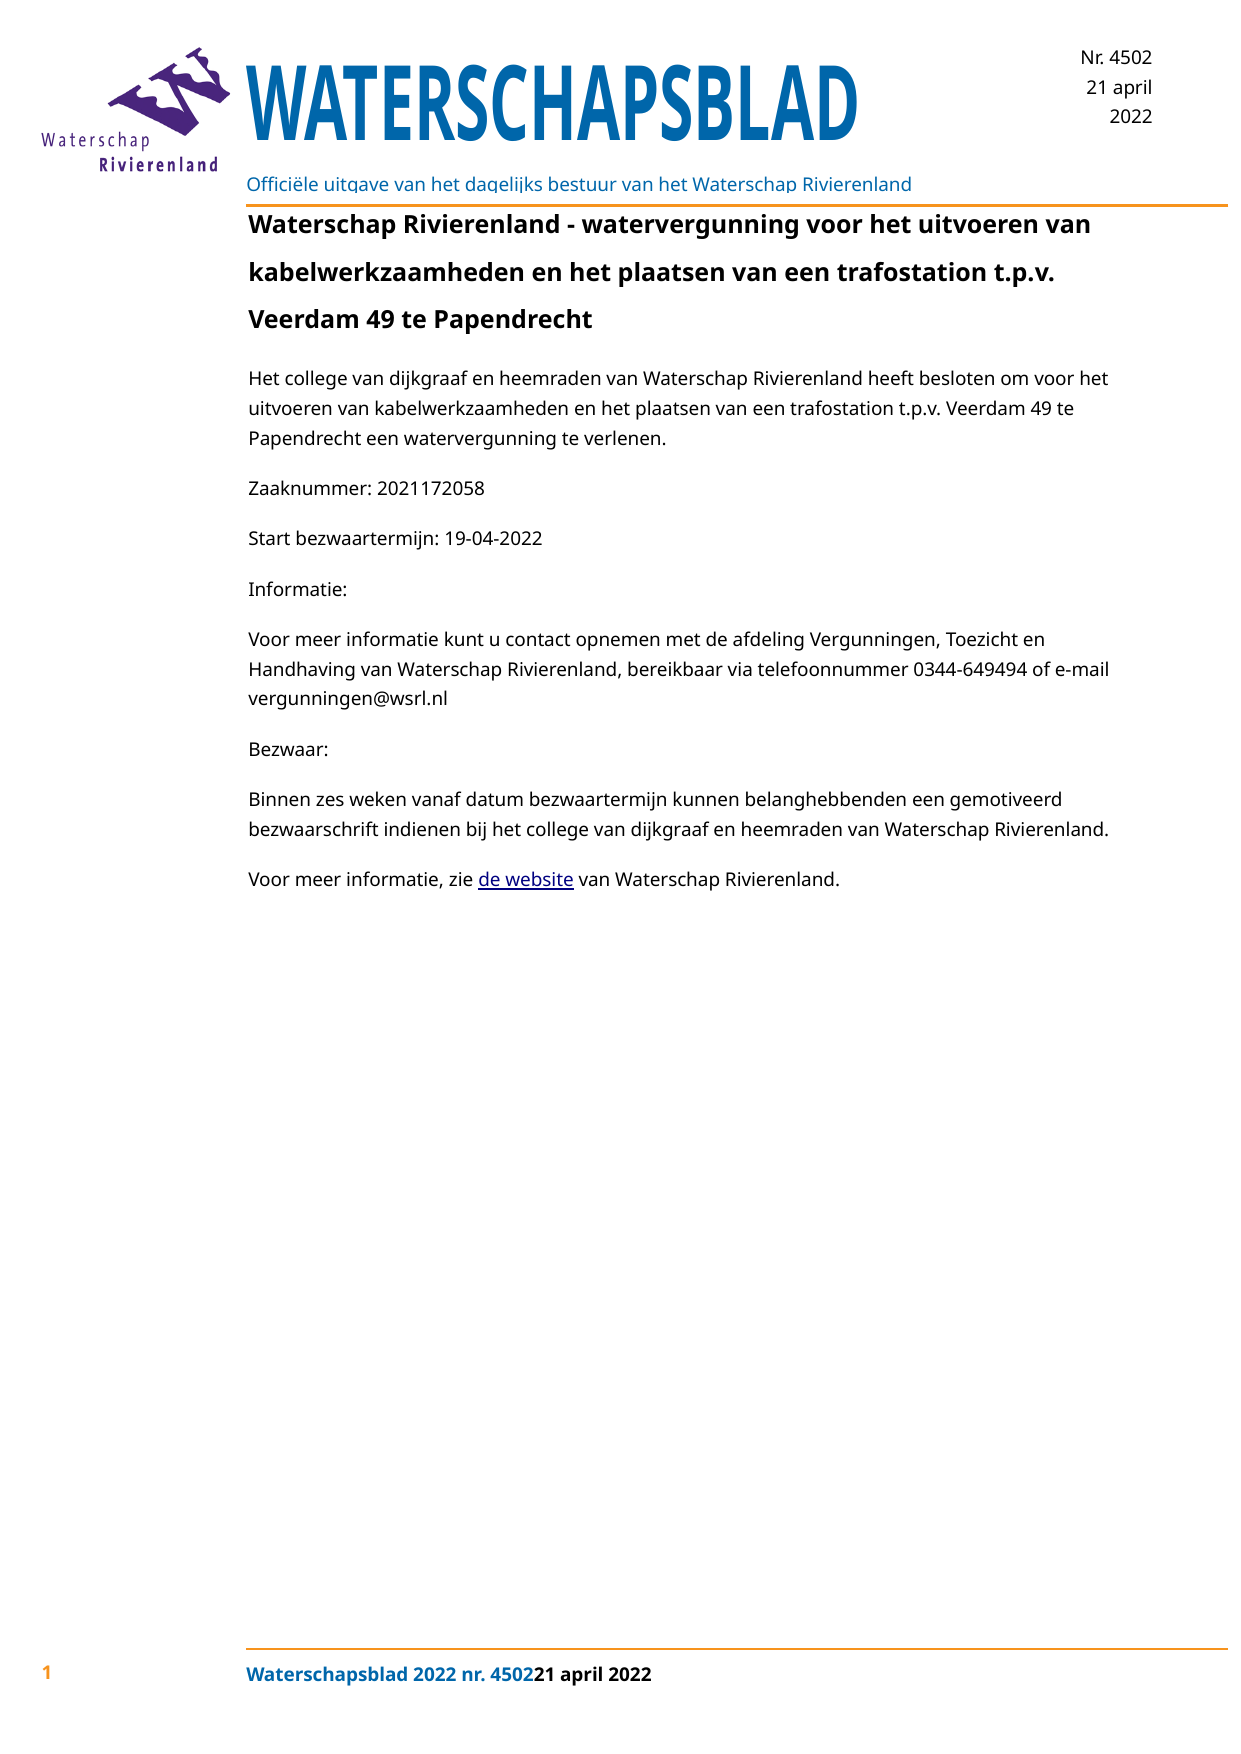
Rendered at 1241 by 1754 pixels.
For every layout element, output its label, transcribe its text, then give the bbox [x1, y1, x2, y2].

text Bezwaar: [248, 736, 1152, 762]
text Start bezwaartermijn: 19-04-2022 [248, 526, 1152, 551]
text Het college van dijkgraaf en heemraden van Waterschap Rivierenland heeft besloten om voor het uitvoeren van kabelwerkzaamheden en het plaatsen van een trafostation t.p.v. Veerdam 49 te Papendrecht een watervergunning te verlenen. [248, 366, 1152, 450]
text Zaaknummer: 2021172058 [248, 475, 1152, 501]
text Binnen zes weken vanaf datum bezwaartermijn kunnen belanghebbenden een gemotiveerd bezwaarschrift indienen bij het college van dijkgraaf en heemraden van Waterschap Rivierenland. [248, 786, 1152, 842]
text Informatie: [248, 576, 1152, 602]
text Voor meer informatie kunt u contact opnemen met de afdeling Vergunningen, Toezicht en Handhaving van Waterschap Rivierenland, bereikbaar via telefoonnummer 0344-649494 of e-mail vergunningen@wsrl.nl [248, 626, 1152, 711]
text Waterschap Rivierenland - watervergunning voor het uitvoeren van kabelwerkzaamheden en het plaatsen van een trafostation t.p.v. Veerdam 49 te Papendrecht [248, 207, 1152, 336]
text Voor meer informatie, zie de website van Waterschap Rivierenland. [248, 866, 1152, 892]
picture [41, 47, 231, 172]
